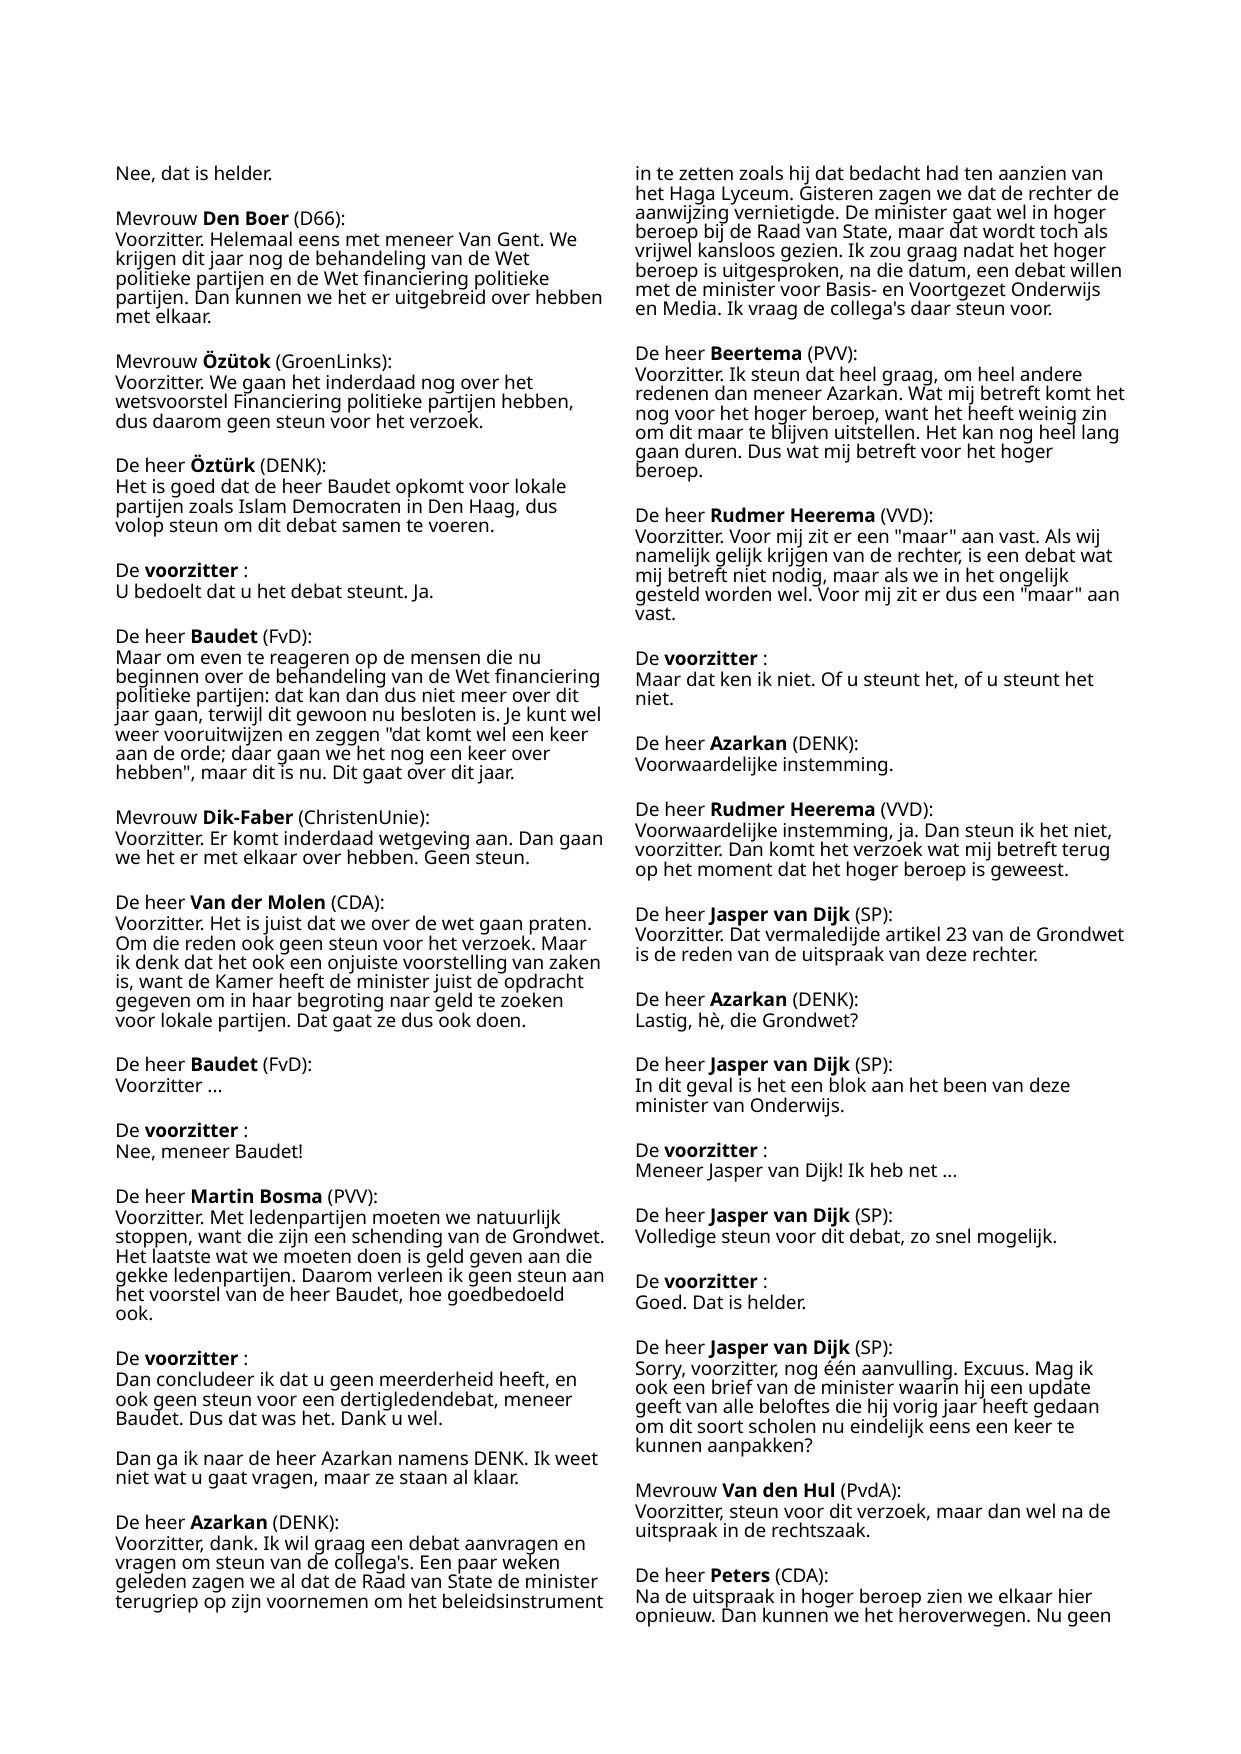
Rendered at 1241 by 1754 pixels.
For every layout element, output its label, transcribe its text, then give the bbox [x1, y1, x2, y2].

text De heer Martin Bosma (PVV): [115, 1183, 605, 1209]
text De heer Baudet (FvD): [115, 1052, 605, 1077]
text Voorzitter. Dat vermaledijde artikel 23 van de Grondwet is de reden van de uitspraak van deze rechter. [635, 926, 1125, 965]
text Voorzitter. Er komt inderdaad wetgeving aan. Dan gaan we het er met elkaar over hebben. Geen steun. [115, 830, 605, 869]
text De voorzitter : [115, 1117, 605, 1143]
text De heer Beertema (PVV): [635, 340, 1125, 366]
text De heer Jasper van Dijk (SP): [635, 1334, 1125, 1360]
text Meneer Jasper van Dijk! Ik heb net ... [635, 1162, 1125, 1182]
text Voorzitter. Helemaal eens met meneer Van Gent. We krijgen dit jaar nog de behandeling van de Wet politieke partijen en de Wet financiering politieke partijen. Dan kunnen we het er uitgebreid over hebben met elkaar. [115, 231, 605, 327]
text Voorzitter. Ik steun dat heel graag, om heel andere redenen dan meneer Azarkan. Wat mij betreft komt het nog voor het hoger beroep, want het heeft weinig zin om dit maar te blijven uitstellen. Het kan nog heel lang gaan duren. Dus wat mij betreft voor het hoger beroep. [635, 366, 1125, 482]
text Dan ga ik naar de heer Azarkan namens DENK. Ik weet niet wat u gaat vragen, maar ze staan al klaar. [115, 1450, 605, 1488]
text De heer Jasper van Dijk (SP): [635, 1203, 1125, 1228]
text De heer Jasper van Dijk (SP): [635, 1052, 1125, 1077]
text Voorzitter. Met ledenpartijen moeten we natuurlijk stoppen, want die zijn een schending van de Grondwet. Het laatste wat we moeten doen is geld geven aan die gekke ledenpartijen. Daarom verleen ik geen steun aan het voorstel van de heer Baudet, hoe goedbedoeld ook. [115, 1209, 605, 1325]
text De heer Rudmer Heerema (VVD): [635, 796, 1125, 822]
text Voorwaardelijke instemming, ja. Dan steun ik het niet, voorzitter. Dan komt het verzoek wat mij betreft terug op het moment dat het hoger beroep is geweest. [635, 822, 1125, 880]
text De heer Azarkan (DENK): [635, 986, 1125, 1012]
text Mevrouw Özütok (GroenLinks): [115, 348, 605, 374]
text Volledige steun voor dit debat, zo snel mogelijk. [635, 1228, 1125, 1248]
text Mevrouw Van den Hul (PvdA): [635, 1477, 1125, 1503]
text Goed. Dat is helder. [635, 1294, 1125, 1313]
text De voorzitter : [635, 1268, 1125, 1294]
text De voorzitter : [115, 557, 605, 583]
text Lastig, hè, die Grondwet? [635, 1012, 1125, 1031]
text De voorzitter : [635, 645, 1125, 671]
text De heer Rudmer Heerema (VVD): [635, 502, 1125, 528]
text Voorzitter, steun voor dit verzoek, maar dan wel na de uitspraak in de rechtszaak. [635, 1503, 1125, 1541]
text U bedoelt dat u het debat steunt. Ja. [115, 583, 605, 602]
text De voorzitter : [635, 1137, 1125, 1162]
text Voorzitter. Het is juist dat we over de wet gaan praten. Om die reden ook geen steun voor het verzoek. Maar ik denk dat het ook een onjuiste voorstelling van zaken is, want de Kamer heeft de minister juist de opdracht gegeven om in haar begroting naar geld te zoeken voor lokale partijen. Dat gaat ze dus ook doen. [115, 915, 605, 1031]
text Het is goed dat de heer Baudet opkomt voor lokale partijen zoals Islam Democraten in Den Haag, dus volop steun om dit debat samen te voeren. [115, 478, 605, 536]
text De heer Öztürk (DENK): [115, 453, 605, 478]
text De heer Van der Molen (CDA): [115, 889, 605, 915]
text Nee, meneer Baudet! [115, 1143, 605, 1162]
text Mevrouw Dik-Faber (ChristenUnie): [115, 804, 605, 830]
text De heer Jasper van Dijk (SP): [635, 901, 1125, 926]
text Voorzitter ... [115, 1077, 605, 1097]
text Voorwaardelijke instemming. [635, 756, 1125, 776]
text Voorzitter. We gaan het inderdaad nog over het wetsvoorstel Financiering politieke partijen hebben, dus daarom geen steun voor het verzoek. [115, 374, 605, 432]
text Mevrouw Den Boer (D66): [115, 205, 605, 231]
text De heer Azarkan (DENK): [635, 731, 1125, 756]
text Voorzitter. Voor mij zit er een "maar" aan vast. Als wij namelijk gelijk krijgen van de rechter, is een debat wat mij betreft niet nodig, maar als we in het ongelijk gesteld worden wel. Voor mij zit er dus een "maar" aan vast. [635, 528, 1125, 624]
text Sorry, voorzitter, nog één aanvulling. Excuus. Mag ik ook een brief van de minister waarin hij een update geeft van alle beloftes die hij vorig jaar heeft gedaan om dit soort scholen nu eindelijk eens een keer te kunnen aanpakken? [635, 1360, 1125, 1456]
text De heer Peters (CDA): [635, 1562, 1125, 1588]
text Nee, dat is helder. [115, 165, 605, 184]
text Maar om even te reageren op de mensen die nu beginnen over de behandeling van de Wet financiering politieke partijen: dat kan dan dus niet meer over dit jaar gaan, terwijl dit gewoon nu besloten is. Je kunt wel weer vooruitwijzen en zeggen "dat komt wel een keer aan de orde; daar gaan we het nog een keer over hebben", maar dit is nu. Dit gaat over dit jaar. [115, 649, 605, 783]
text De heer Azarkan (DENK): [115, 1509, 605, 1535]
text Na de uitspraak in hoger beroep zien we elkaar hier opnieuw. Dan kunnen we het heroverwegen. Nu geen [635, 1588, 1125, 1627]
text in te zetten zoals hij dat bedacht had ten aanzien van het Haga Lyceum. Gisteren zagen we dat de rechter de aanwijzing vernietigde. De minister gaat wel in hoger beroep bij de Raad van State, maar dat wordt toch als vrijwel kansloos gezien. Ik zou graag nadat het hoger beroep is uitgesproken, na die datum, een debat willen met de minister voor Basis- en Voortgezet Onderwijs en Media. Ik vraag de collega's daar steun voor. [635, 165, 1125, 319]
text Dan concludeer ik dat u geen meerderheid heeft, en ook geen steun voor een dertigledendebat, meneer Baudet. Dus dat was het. Dank u wel. [115, 1371, 605, 1429]
text In dit geval is het een blok aan het been van deze minister van Onderwijs. [635, 1077, 1125, 1116]
text De voorzitter : [115, 1346, 605, 1371]
text Maar dat ken ik niet. Of u steunt het, of u steunt het niet. [635, 671, 1125, 710]
text De heer Baudet (FvD): [115, 623, 605, 649]
text Voorzitter, dank. Ik wil graag een debat aanvragen en vragen om steun van de collega's. Een paar weken geleden zagen we al dat de Raad van State de minister terugriep op zijn voornemen om het beleidsinstrument [115, 1535, 605, 1612]
